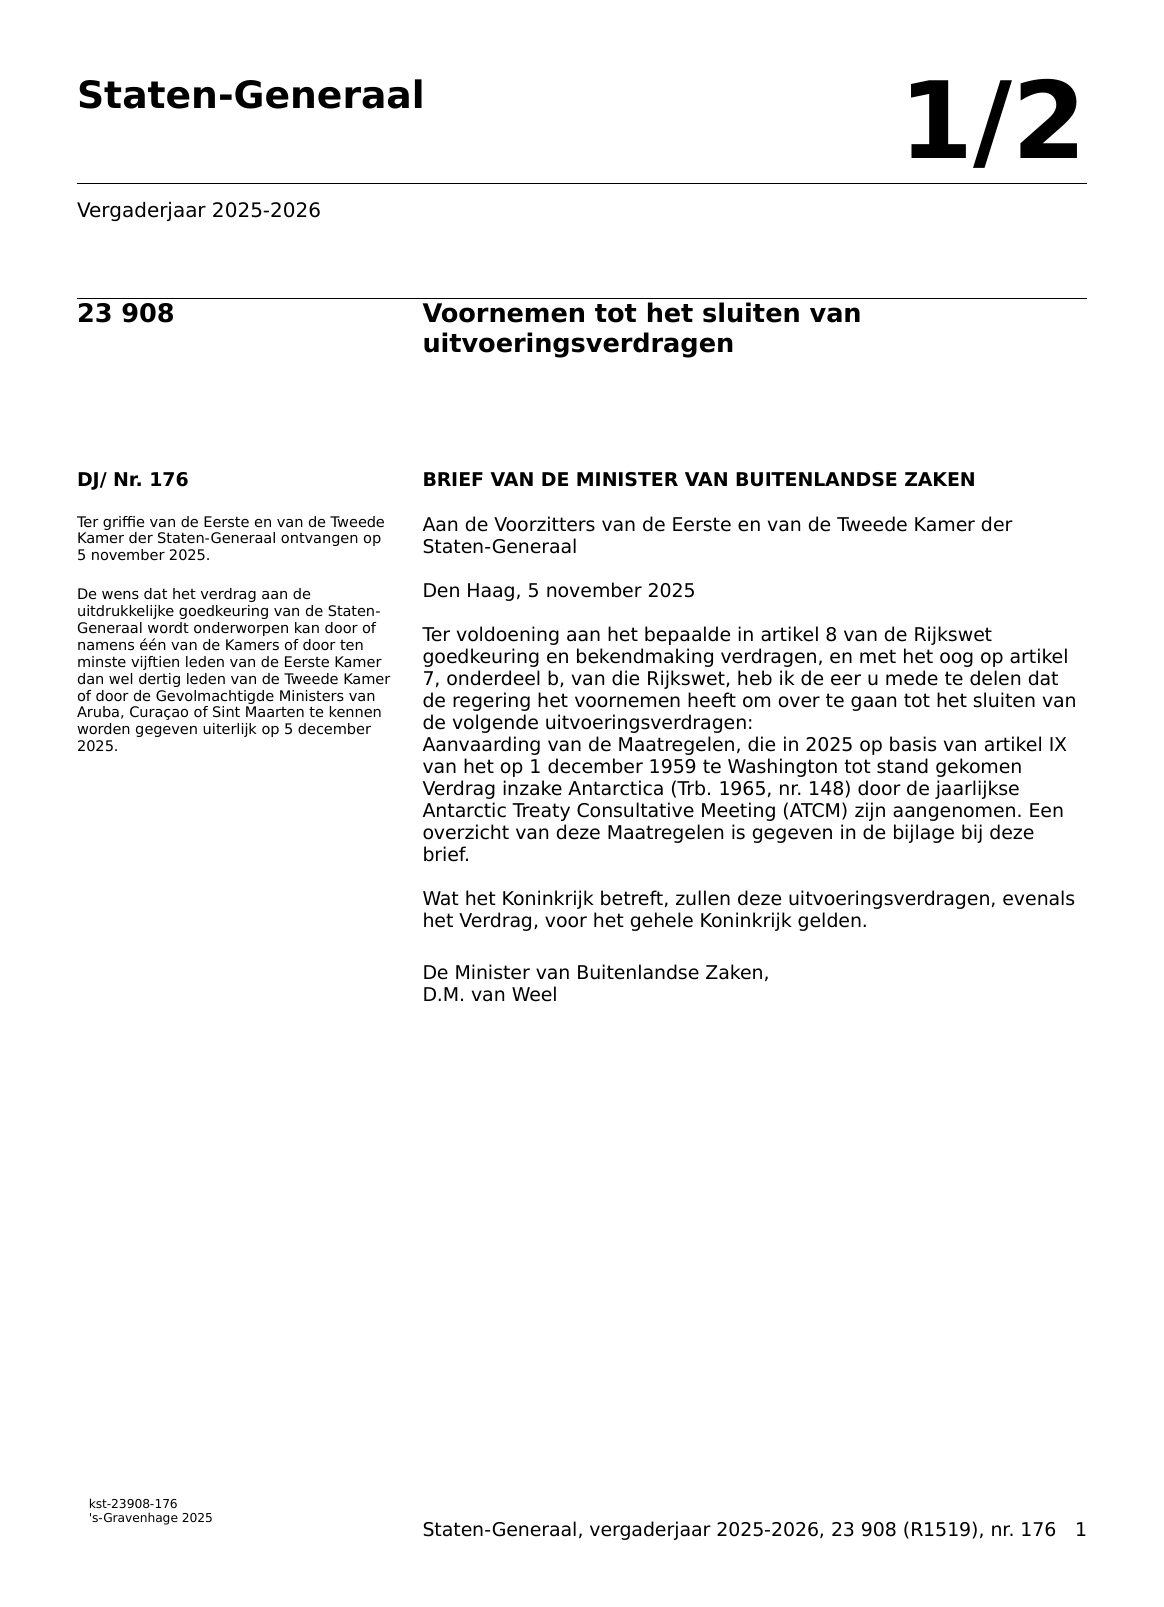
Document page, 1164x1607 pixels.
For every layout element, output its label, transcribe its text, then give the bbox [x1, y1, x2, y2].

text Ter griffie van de Eerste en van de Tweede Kamer der Staten-Generaal ontvangen op 5 november 2025. [77, 513, 399, 564]
text [77, 564, 399, 586]
text 's-Gravenhage 2025 [88, 1511, 323, 1525]
table_header Staten-Generaal [77, 59, 886, 183]
text Ter voldoening aan het bepaalde in artikel 8 van de Rijkswet goedkeuring en bekendmaking verdragen, en met het oog op artikel 7, onderdeel b, van die Rijkswet, heb ik de eer u mede te delen dat de regering het voornemen heeft om over te gaan tot het sluiten van de volgende uitvoeringsverdragen: [422, 624, 1087, 734]
table_header 1/2 [886, 59, 1087, 183]
subtitle DJ/ Nr. 176 BRIEF VAN DE MINISTER VAN BUITENLANDSE ZAKEN [77, 469, 1087, 491]
text Aan de Voorzitters van de Eerste en van de Tweede Kamer der Staten-Generaal [422, 513, 1087, 557]
text kst-23908-176 [88, 1497, 323, 1511]
subtitle 23 908 Voornemen tot het sluiten van uitvoeringsverdragen [77, 299, 1087, 358]
text De Minister van Buitenlandse Zaken, D.M. van Weel [422, 962, 1087, 1006]
text Den Haag, 5 november 2025 [422, 580, 1087, 602]
text Aanvaarding van de Maatregelen, die in 2025 op basis van artikel IX van het op 1 december 1959 te Washington tot stand gekomen Verdrag inzake Antarctica (Trb. 1965, nr. 148) door de jaarlijkse Antarctic Treaty Consultative Meeting (ATCM) zijn aangenomen. Een overzicht van deze Maatregelen is gegeven in de bijlage bij deze brief. [422, 734, 1087, 866]
table_cell Vergaderjaar 2025-2026 [77, 184, 1087, 298]
text De wens dat het verdrag aan de uitdrukkelijke goedkeuring van de Staten-Generaal wordt onderworpen kan door of namens één van de Kamers of door ten minste vijftien leden van de Eerste Kamer dan wel dertig leden van de Tweede Kamer of door de Gevolmachtigde Ministers van Aruba, Curaçao of Sint Maarten te kennen worden gegeven uiterlijk op 5 december 2025. [77, 586, 399, 755]
text Wat het Koninkrijk betreft, zullen deze uitvoeringsverdragen, evenals het Verdrag, voor het gehele Koninkrijk gelden. [422, 888, 1087, 932]
